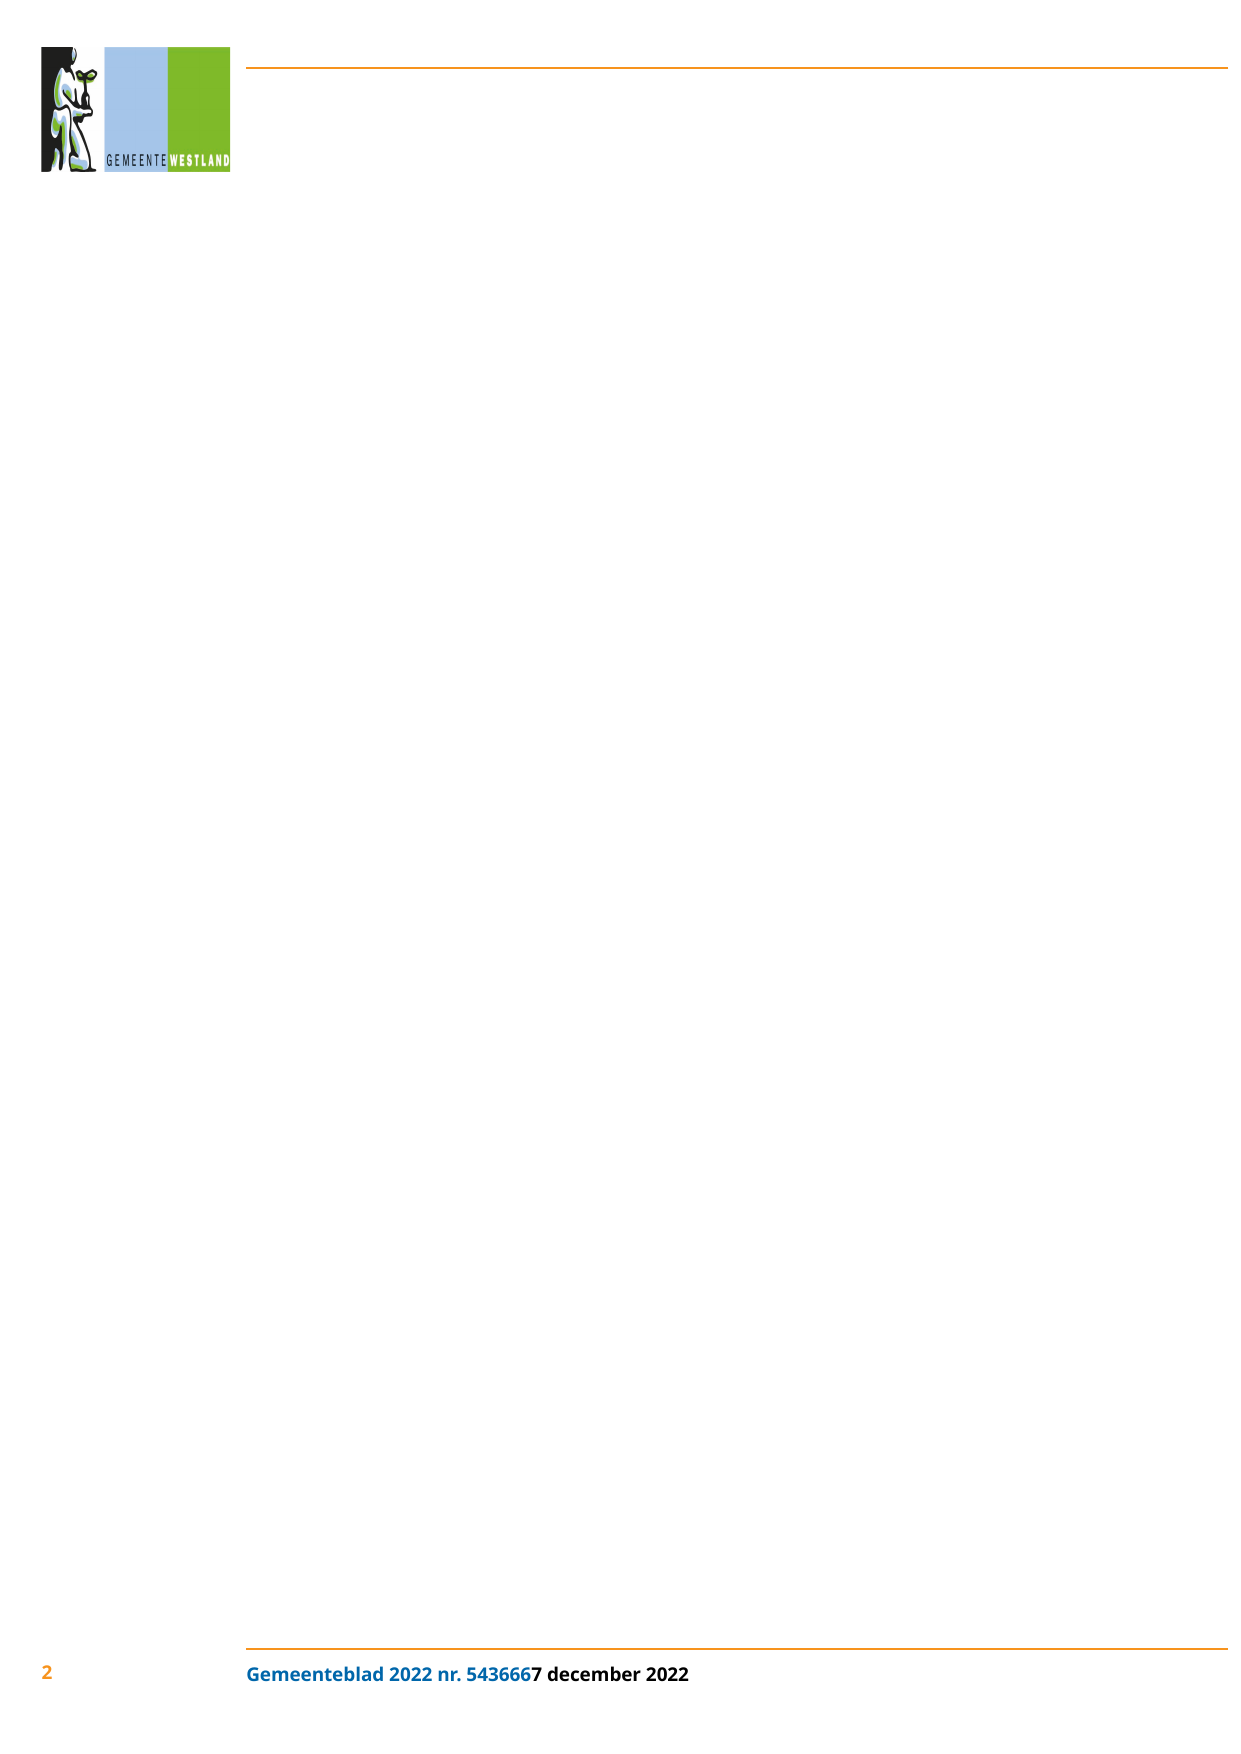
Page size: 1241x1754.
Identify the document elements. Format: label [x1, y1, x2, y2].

picture [41, 47, 231, 172]
